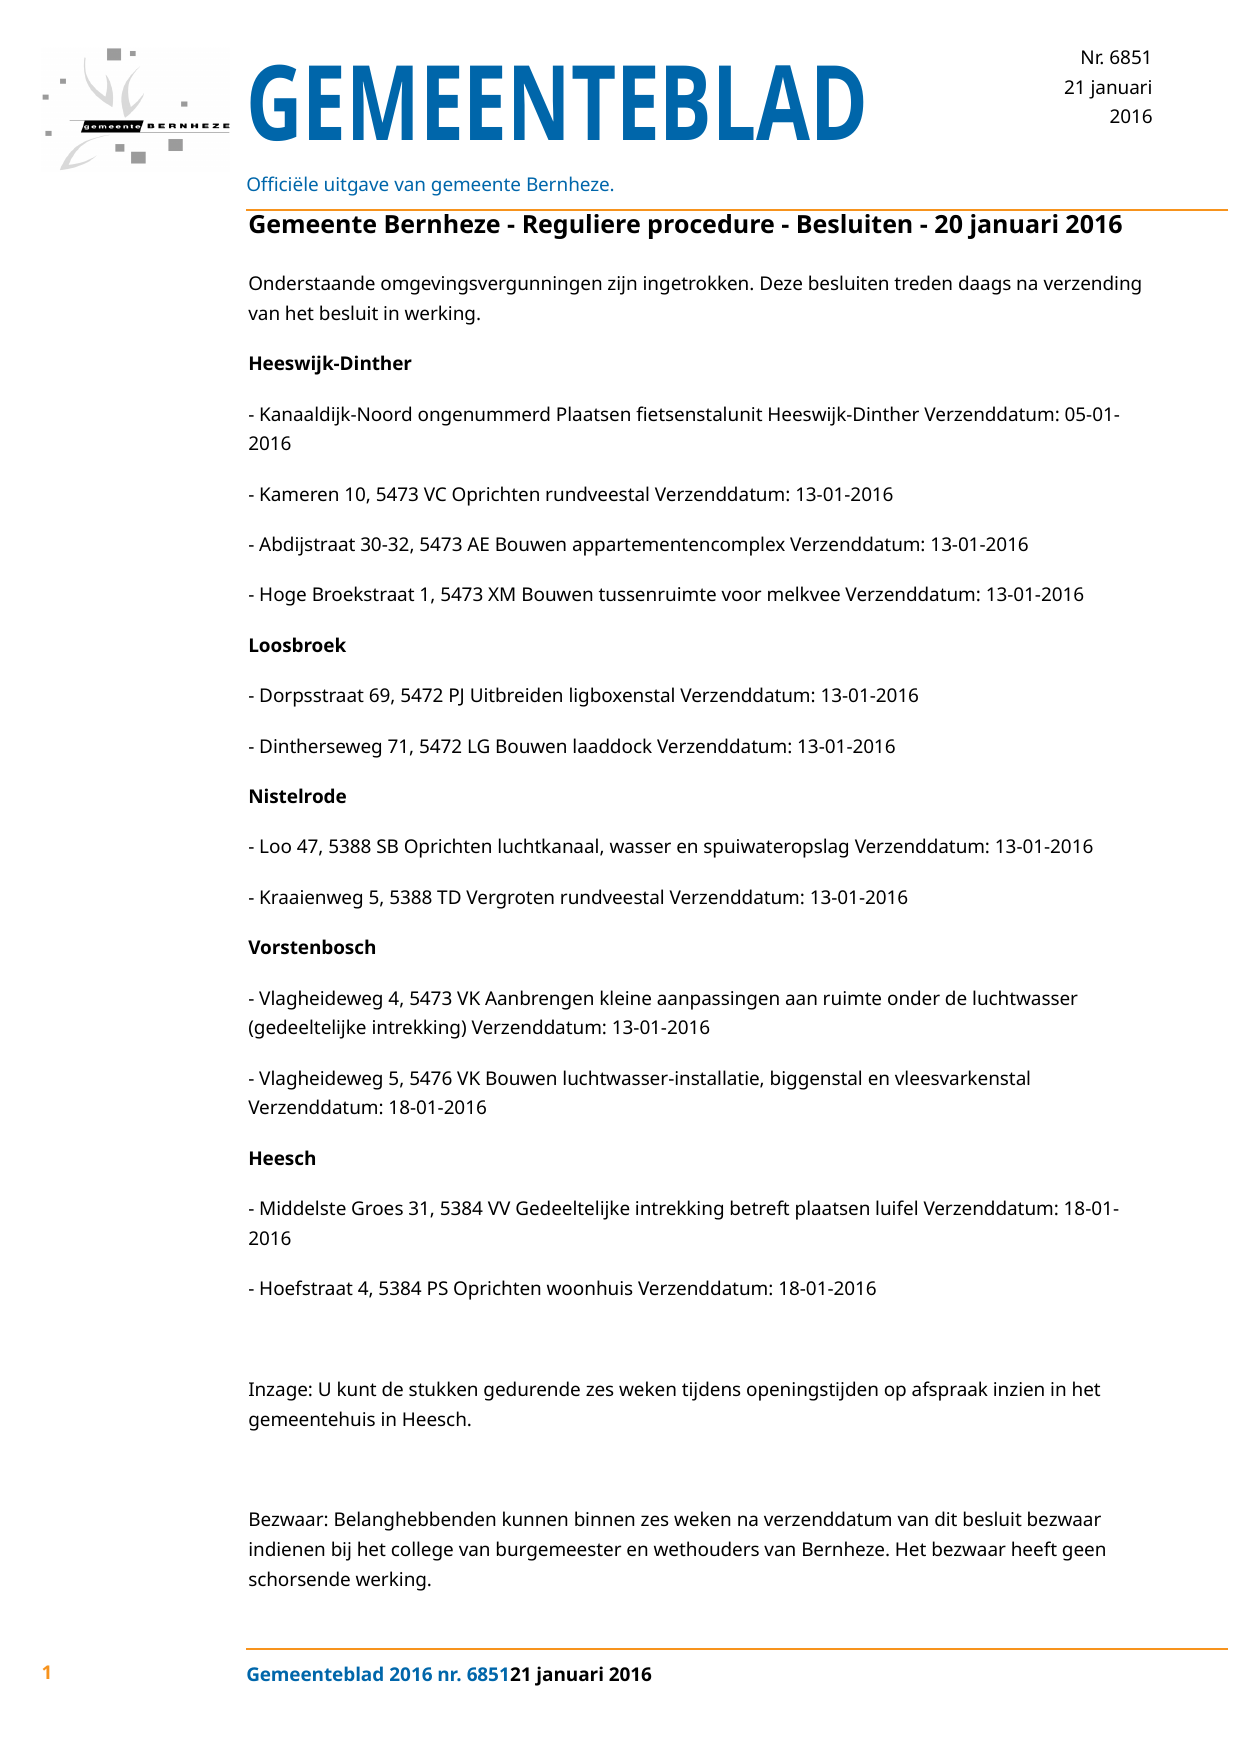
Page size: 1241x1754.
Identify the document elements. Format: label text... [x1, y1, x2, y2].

text - Kameren 10, 5473 VC Oprichten rundveestal Verzenddatum: 13-01-2016 [248, 481, 1152, 506]
text - Dorpsstraat 69, 5472 PJ Uitbreiden ligboxenstal Verzenddatum: 13-01-2016 [248, 682, 1152, 708]
text Loosbroek [248, 632, 1152, 658]
text Inzage: U kunt de stukken gedurende zes weken tijdens openingstijden op afspraak inzien in het gemeentehuis in Heesch. [248, 1376, 1152, 1431]
text Onderstaande omgevingsvergunningen zijn ingetrokken. Deze besluiten treden daags na verzending van het besluit in werking. [248, 270, 1152, 326]
text Heeswijk-Dinther [248, 350, 1152, 376]
text - Hoefstraat 4, 5384 PS Oprichten woonhuis Verzenddatum: 18-01-2016 [248, 1275, 1152, 1301]
text Heesch [248, 1145, 1152, 1171]
picture [41, 47, 231, 172]
text Bezwaar: Belanghebbenden kunnen binnen zes weken na verzenddatum van dit besluit bezwaar indienen bij het college van burgemeester en wethouders van Bernheze. Het bezwaar heeft geen schorsende werking. [248, 1507, 1152, 1591]
text - Loo 47, 5388 SB Oprichten luchtkanaal, wasser en spuiwateropslag Verzenddatum: 13-01-2016 [248, 834, 1152, 859]
text - Abdijstraat 30-32, 5473 AE Bouwen appartementencomplex Verzenddatum: 13-01-2016 [248, 531, 1152, 557]
text - Vlagheideweg 5, 5476 VK Bouwen luchtwasser-installatie, biggenstal en vleesvarkenstal Verzenddatum: 18-01-2016 [248, 1065, 1152, 1120]
text - Hoge Broekstraat 1, 5473 XM Bouwen tussenruimte voor melkvee Verzenddatum: 13-01-2016 [248, 582, 1152, 607]
text - Kraaienweg 5, 5388 TD Vergroten rundveestal Verzenddatum: 13-01-2016 [248, 884, 1152, 910]
text Vorstenbosch [248, 934, 1152, 960]
text - Vlagheideweg 4, 5473 VK Aanbrengen kleine aanpassingen aan ruimte onder de luchtwasser (gedeeltelijke intrekking) Verzenddatum: 13-01-2016 [248, 985, 1152, 1040]
text Gemeente Bernheze - Reguliere procedure - Besluiten - 20 januari 2016 [248, 211, 1152, 241]
text - Kanaaldijk-Noord ongenummerd Plaatsen fietsenstalunit Heeswijk-Dinther Verzenddatum: 05-01-2016 [248, 401, 1152, 456]
text - Middelste Groes 31, 5384 VV Gedeeltelijke intrekking betreft plaatsen luifel Verzenddatum: 18-01-2016 [248, 1195, 1152, 1251]
text - Dintherseweg 71, 5472 LG Bouwen laaddock Verzenddatum: 13-01-2016 [248, 733, 1152, 758]
text Nistelrode [248, 783, 1152, 809]
